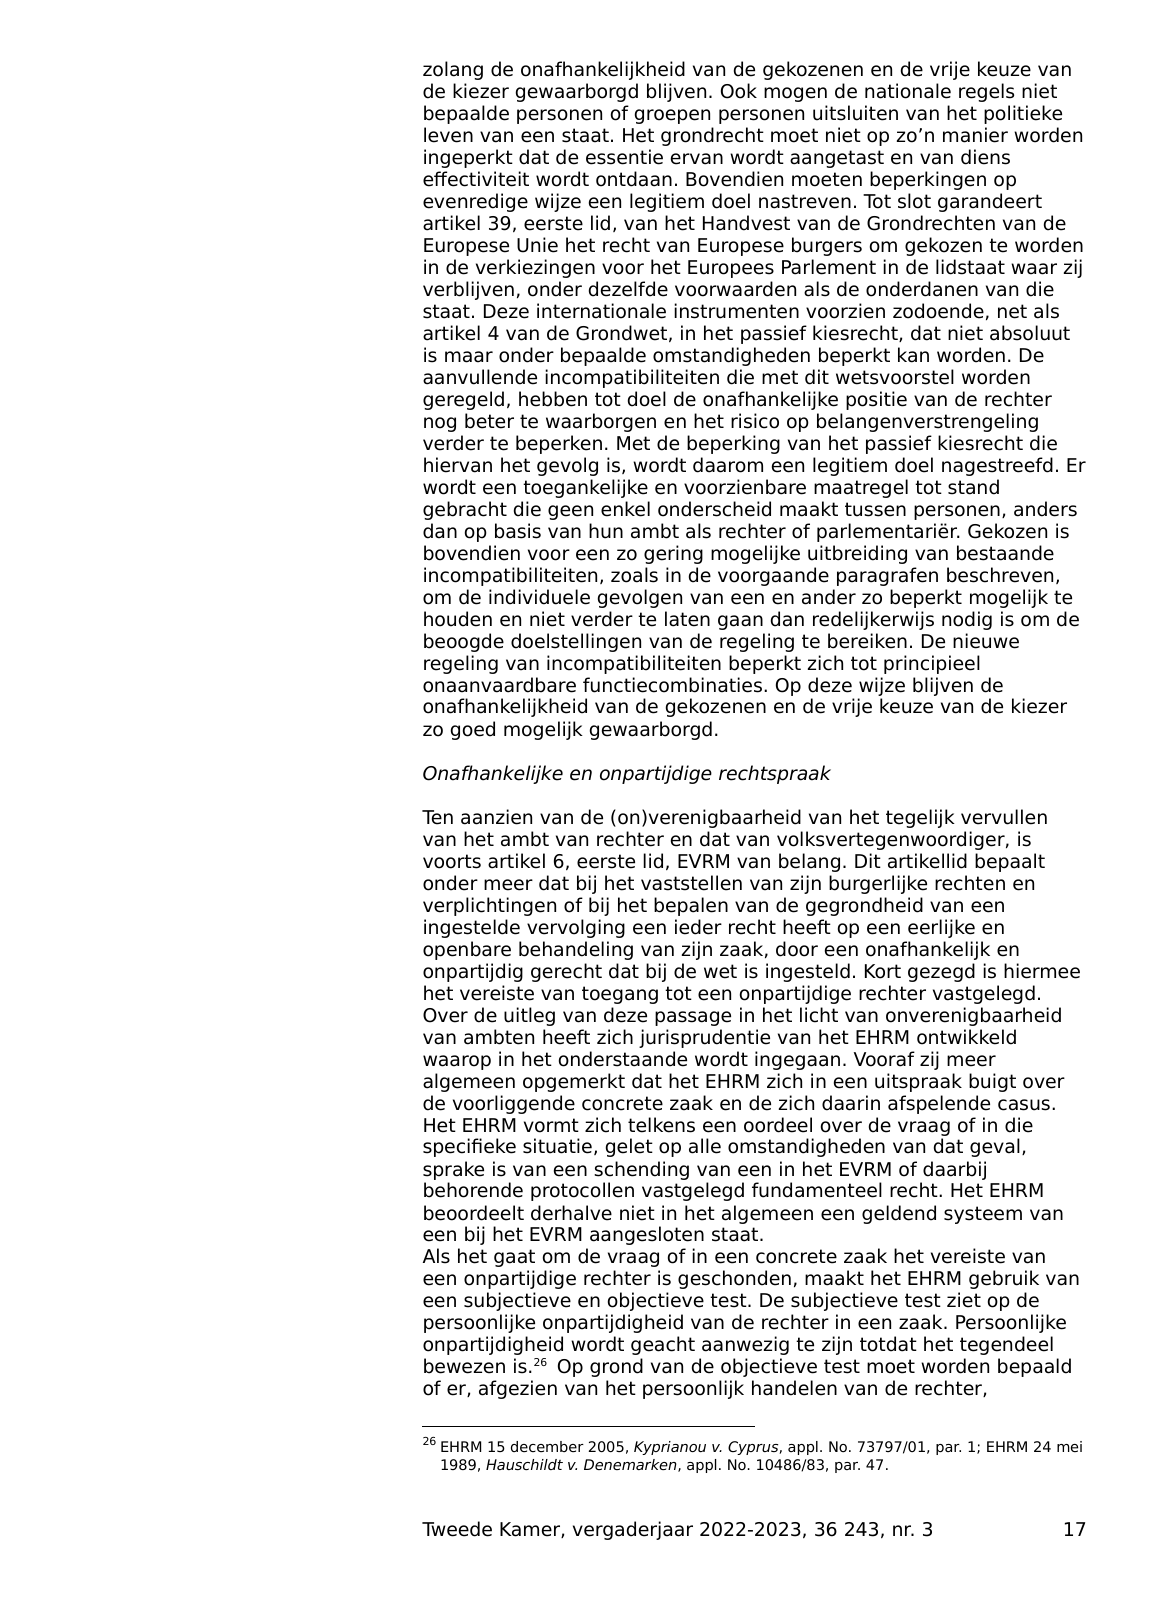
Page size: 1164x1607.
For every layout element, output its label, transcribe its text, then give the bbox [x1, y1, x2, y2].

text EHRM 15 december 2005, Kyprianou v. Cyprus, appl. No. 73797/01, par. 1; EHRM 24 mei 1989, Hauschildt v. Denemarken, appl. No. 10486/83, par. 47. [422, 1435, 1087, 1474]
text Ten aanzien van de (on)verenigbaarheid van het tegelijk vervullen van het ambt van rechter en dat van volksvertegenwoordiger, is voorts artikel 6, eerste lid, EVRM van belang. Dit artikellid bepaalt onder meer dat bij het vaststellen van zijn burgerlijke rechten en verplichtingen of bij het bepalen van de gegrondheid van een ingestelde vervolging een ieder recht heeft op een eerlijke en openbare behandeling van zijn zaak, door een onafhankelijk en onpartijdig gerecht dat bij de wet is ingesteld. Kort gezegd is hiermee het vereiste van toegang tot een onpartijdige rechter vastgelegd. Over de uitleg van deze passage in het licht van onverenigbaarheid van ambten heeft zich jurisprudentie van het EHRM ontwikkeld waarop in het onderstaande wordt ingegaan. Vooraf zij meer algemeen opgemerkt dat het EHRM zich in een uitspraak buigt over de voorliggende concrete zaak en de zich daarin afspelende casus. Het EHRM vormt zich telkens een oordeel over de vraag of in die specifieke situatie, gelet op alle omstandigheden van dat geval, sprake is van een schending van een in het EVRM of daarbij behorende protocollen vastgelegd fundamenteel recht. Het EHRM beoordeelt derhalve niet in het algemeen een geldend systeem van een bij het EVRM aangesloten staat. [422, 807, 1087, 1246]
subtitle Onafhankelijke en onpartijdige rechtspraak [422, 763, 1087, 784]
text Als het gaat om de vraag of in een concrete zaak het vereiste van een onpartijdige rechter is geschonden, maakt het EHRM gebruik van een subjectieve en objectieve test. De subjectieve test ziet op de persoonlijke onpartijdigheid van de rechter in een zaak. Persoonlijke onpartijdigheid wordt geacht aanwezig te zijn totdat het tegendeel bewezen is. Op grond van de objectieve test moet worden bepaald of er, afgezien van het persoonlijk handelen van de rechter, [422, 1246, 1087, 1400]
text zolang de onafhankelijkheid van de gekozenen en de vrije keuze van de kiezer gewaarborgd blijven. Ook mogen de nationale regels niet bepaalde personen of groepen personen uitsluiten van het politieke leven van een staat. Het grondrecht moet niet op zo’n manier worden ingeperkt dat de essentie ervan wordt aangetast en van diens effectiviteit wordt ontdaan. Bovendien moeten beperkingen op evenredige wijze een legitiem doel nastreven. Tot slot garandeert artikel 39, eerste lid, van het Handvest van de Grondrechten van de Europese Unie het recht van Europese burgers om gekozen te worden in de verkiezingen voor het Europees Parlement in de lidstaat waar zij verblijven, onder dezelfde voorwaarden als de onderdanen van die staat. Deze internationale instrumenten voorzien zodoende, net als artikel 4 van de Grondwet, in het passief kiesrecht, dat niet absoluut is maar onder bepaalde omstandigheden beperkt kan worden. De aanvullende incompatibiliteiten die met dit wetsvoorstel worden geregeld, hebben tot doel de onafhankelijke positie van de rechter nog beter te waarborgen en het risico op belangenverstrengeling verder te beperken. Met de beperking van het passief kiesrecht die hiervan het gevolg is, wordt daarom een legitiem doel nagestreefd. Er wordt een toegankelijke en voorzienbare maatregel tot stand gebracht die geen enkel onderscheid maakt tussen personen, anders dan op basis van hun ambt als rechter of parlementariër. Gekozen is bovendien voor een zo gering mogelijke uitbreiding van bestaande incompatibiliteiten, zoals in de voorgaande paragrafen beschreven, om de individuele gevolgen van een en ander zo beperkt mogelijk te houden en niet verder te laten gaan dan redelijkerwijs nodig is om de beoogde doelstellingen van de regeling te bereiken. De nieuwe regeling van incompatibiliteiten beperkt zich tot principieel onaanvaardbare functiecombinaties. Op deze wijze blijven de onafhankelijkheid van de gekozenen en de vrije keuze van de kiezer zo goed mogelijk gewaarborgd. [422, 59, 1087, 740]
